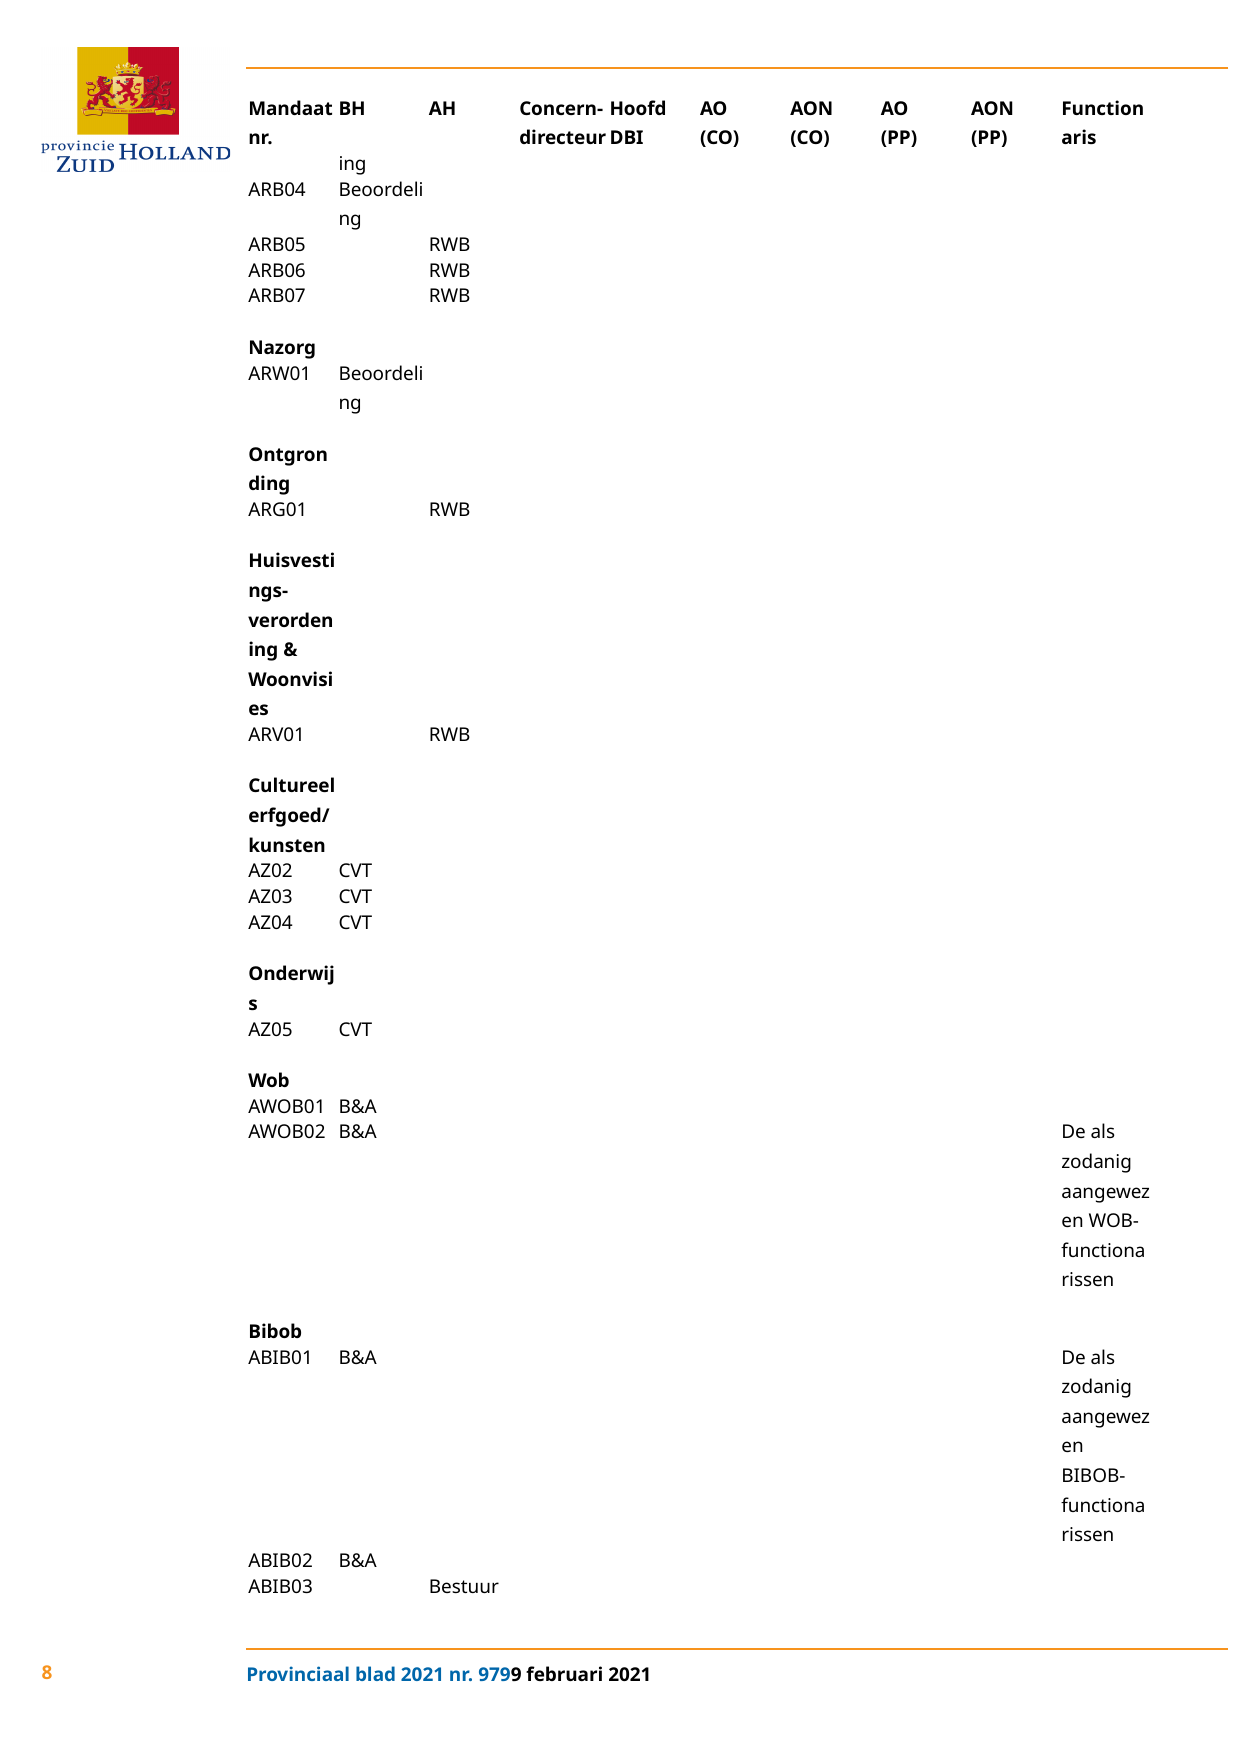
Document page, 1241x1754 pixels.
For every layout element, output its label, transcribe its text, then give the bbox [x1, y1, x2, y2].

table_cell [971, 176, 1061, 231]
table_cell [881, 747, 971, 773]
table_cell [1061, 1067, 1152, 1093]
table_cell [429, 150, 519, 176]
table_cell [700, 1093, 790, 1119]
table_cell [609, 360, 700, 415]
table_cell [971, 360, 1061, 415]
table_cell [700, 883, 790, 909]
table_cell RWB [429, 257, 519, 283]
table_cell [609, 1042, 700, 1067]
table_cell [519, 308, 609, 334]
table_cell [881, 150, 971, 176]
table_cell [519, 496, 609, 522]
table_cell [881, 1344, 971, 1547]
table_cell [881, 909, 971, 935]
table_cell [609, 1344, 700, 1547]
table_cell [971, 415, 1061, 441]
table_cell ARB07 [248, 283, 338, 308]
table_cell [881, 935, 971, 961]
table_cell [248, 522, 338, 548]
table_cell [519, 858, 609, 883]
table_cell [609, 1547, 700, 1573]
table_cell [609, 1573, 700, 1598]
table_cell [881, 360, 971, 415]
table_cell [519, 1344, 609, 1547]
table_cell [519, 415, 609, 441]
table_cell [790, 334, 881, 360]
table_cell [1061, 858, 1152, 883]
table_cell [609, 883, 700, 909]
table_cell [338, 231, 429, 257]
table_cell [881, 1093, 971, 1119]
table_cell [971, 909, 1061, 935]
table_cell [971, 1016, 1061, 1042]
table_cell Bestuur [429, 1573, 519, 1598]
table_cell [1061, 1573, 1152, 1598]
table_cell ARG01 [248, 496, 338, 522]
table_cell [790, 1547, 881, 1573]
table_cell [1061, 883, 1152, 909]
table_cell [519, 231, 609, 257]
table_cell Onderwijs [248, 961, 338, 1016]
table_cell [609, 522, 700, 548]
table_cell [971, 1119, 1061, 1292]
table_cell [519, 1042, 609, 1067]
table_cell [429, 1119, 519, 1292]
table_cell [338, 1067, 429, 1093]
table_cell [519, 548, 609, 721]
table_cell [1061, 283, 1152, 308]
table_cell [338, 283, 429, 308]
table_cell [519, 1119, 609, 1292]
table_cell [609, 1293, 700, 1318]
table_cell [609, 150, 700, 176]
table_cell [971, 935, 1061, 961]
table_cell [700, 1119, 790, 1292]
table_cell [790, 961, 881, 1016]
table_header AH [429, 95, 519, 150]
table_cell [700, 1573, 790, 1598]
table_cell [881, 1573, 971, 1598]
table_cell [971, 283, 1061, 308]
table_cell [429, 1067, 519, 1093]
table_cell [248, 308, 338, 334]
table_cell B&A [338, 1093, 429, 1119]
table_cell [338, 1042, 429, 1067]
table_cell ARB05 [248, 231, 338, 257]
table_cell [700, 522, 790, 548]
table_cell [338, 441, 429, 496]
table_cell [881, 883, 971, 909]
table_cell [248, 150, 338, 176]
table_cell [1061, 1093, 1152, 1119]
table_cell [1061, 1547, 1152, 1573]
table_cell [248, 747, 338, 773]
table_cell [429, 176, 519, 231]
table_cell Cultureel erfgoed/ kunsten [248, 773, 338, 858]
table_cell [609, 909, 700, 935]
table_cell RWB [429, 283, 519, 308]
table_cell [790, 1067, 881, 1093]
table_cell [790, 773, 881, 858]
table_cell [790, 548, 881, 721]
table_cell [429, 1344, 519, 1547]
table_cell [881, 257, 971, 283]
table_cell [1061, 496, 1152, 522]
table_cell De als zodanig aangewezen BIBOB-functionarissen [1061, 1344, 1152, 1547]
table_cell [700, 1547, 790, 1573]
table_cell [519, 522, 609, 548]
table_cell AZ05 [248, 1016, 338, 1042]
table_cell ing [338, 150, 429, 176]
table_cell [1061, 1042, 1152, 1067]
table_cell ABIB02 [248, 1547, 338, 1573]
table_cell [971, 441, 1061, 496]
table_cell [1061, 334, 1152, 360]
table_cell [971, 150, 1061, 176]
table_cell [971, 308, 1061, 334]
table_cell [881, 961, 971, 1016]
table_cell [881, 176, 971, 231]
table_cell [609, 935, 700, 961]
table_header Concern- directeur [519, 95, 609, 150]
table_cell [971, 1042, 1061, 1067]
table_cell [881, 1016, 971, 1042]
table_cell [790, 283, 881, 308]
table_cell [790, 360, 881, 415]
table_cell [971, 1573, 1061, 1598]
table_cell [609, 1119, 700, 1292]
table_cell [700, 150, 790, 176]
table_cell [609, 721, 700, 747]
table_cell [609, 773, 700, 858]
table_cell [519, 176, 609, 231]
table_cell AZ03 [248, 883, 338, 909]
table_cell AWOB01 [248, 1093, 338, 1119]
table_cell [971, 883, 1061, 909]
table_cell [338, 548, 429, 721]
table_cell [790, 747, 881, 773]
table_cell [881, 858, 971, 883]
table_cell [338, 1293, 429, 1318]
table_header AO (CO) [700, 95, 790, 150]
table_cell [338, 1573, 429, 1598]
table_cell [1061, 1016, 1152, 1042]
table_cell [790, 415, 881, 441]
table_cell [609, 441, 700, 496]
table_cell [609, 334, 700, 360]
table_cell CVT [338, 1016, 429, 1042]
table_cell [700, 283, 790, 308]
table_cell [790, 308, 881, 334]
table_cell [700, 176, 790, 231]
table_cell [429, 1042, 519, 1067]
table_cell [429, 308, 519, 334]
table_cell [790, 1042, 881, 1067]
table_cell [1061, 909, 1152, 935]
table_cell ABIB01 [248, 1344, 338, 1547]
table_cell [609, 176, 700, 231]
table_cell [429, 935, 519, 961]
table_cell [700, 1016, 790, 1042]
table_cell [700, 721, 790, 747]
table_cell [429, 522, 519, 548]
table_cell [519, 935, 609, 961]
table_cell [971, 1547, 1061, 1573]
table_cell [1061, 1293, 1152, 1318]
table_cell [519, 1293, 609, 1318]
table_cell [700, 935, 790, 961]
table_cell [700, 441, 790, 496]
table_cell [519, 334, 609, 360]
table_cell [790, 176, 881, 231]
table_cell [1061, 961, 1152, 1016]
table_cell [881, 334, 971, 360]
table_cell [881, 721, 971, 747]
table_cell [790, 909, 881, 935]
table_cell [881, 496, 971, 522]
table_cell [700, 747, 790, 773]
table_cell [429, 548, 519, 721]
table_cell [429, 334, 519, 360]
table_cell RWB [429, 496, 519, 522]
table_cell AZ04 [248, 909, 338, 935]
table_cell [790, 1016, 881, 1042]
table_cell AZ02 [248, 858, 338, 883]
table_cell [429, 1093, 519, 1119]
table_cell [881, 1547, 971, 1573]
table_cell ABIB03 [248, 1573, 338, 1598]
table_cell [700, 308, 790, 334]
table_cell [338, 773, 429, 858]
table_cell [338, 308, 429, 334]
table_cell [971, 858, 1061, 883]
table_cell ARB04 [248, 176, 338, 231]
table_cell [790, 522, 881, 548]
table_cell [700, 334, 790, 360]
table_cell [790, 1119, 881, 1292]
table_cell [881, 283, 971, 308]
table_cell [248, 1293, 338, 1318]
table_header Functionaris [1061, 95, 1152, 150]
table_cell [609, 747, 700, 773]
table_header BH [338, 95, 429, 150]
table_cell [609, 283, 700, 308]
table_cell [881, 522, 971, 548]
table_cell [1061, 548, 1152, 721]
table_cell [519, 721, 609, 747]
table_cell B&A [338, 1547, 429, 1573]
table_cell [790, 496, 881, 522]
table_cell CVT [338, 858, 429, 883]
table_cell [700, 257, 790, 283]
table_cell [248, 935, 338, 961]
table_cell [519, 773, 609, 858]
table_cell [971, 1318, 1061, 1344]
table_cell [700, 1067, 790, 1093]
table_cell [429, 858, 519, 883]
table_cell [609, 496, 700, 522]
table_cell [700, 1042, 790, 1067]
table_cell [1061, 231, 1152, 257]
table_cell [519, 909, 609, 935]
table_cell [1061, 773, 1152, 858]
table_cell CVT [338, 883, 429, 909]
table_header AON (CO) [790, 95, 881, 150]
table_cell [609, 858, 700, 883]
table_cell [429, 415, 519, 441]
table_cell [338, 334, 429, 360]
table_cell [1061, 176, 1152, 231]
table_cell [790, 1344, 881, 1547]
table_cell [609, 1067, 700, 1093]
table_cell [519, 441, 609, 496]
table_cell [971, 747, 1061, 773]
table_cell [971, 231, 1061, 257]
table_header AON (PP) [971, 95, 1061, 150]
table_cell [790, 257, 881, 283]
table_header Hoofd DBI [609, 95, 700, 150]
table_cell [609, 548, 700, 721]
table_cell [609, 308, 700, 334]
table_cell [790, 1293, 881, 1318]
table_cell [1061, 935, 1152, 961]
table_cell Bibob [248, 1318, 338, 1344]
table_cell [429, 961, 519, 1016]
table_cell [1061, 150, 1152, 176]
table_cell [609, 1093, 700, 1119]
table_cell RWB [429, 721, 519, 747]
table_cell [609, 415, 700, 441]
table_cell [1061, 308, 1152, 334]
table_cell De als zodanig aangewezen WOB-functionarissen [1061, 1119, 1152, 1292]
table_cell [338, 1318, 429, 1344]
table_cell [519, 961, 609, 1016]
table_cell [700, 1318, 790, 1344]
table_cell [790, 1318, 881, 1344]
table_cell [700, 415, 790, 441]
table_cell [881, 1067, 971, 1093]
table_cell [1061, 522, 1152, 548]
table_cell [971, 1067, 1061, 1093]
table_cell B&A [338, 1344, 429, 1547]
table_cell [519, 257, 609, 283]
table_cell ARB06 [248, 257, 338, 283]
table_cell [700, 548, 790, 721]
table_cell [700, 360, 790, 415]
table_cell [881, 1318, 971, 1344]
table_cell ARV01 [248, 721, 338, 747]
table_cell [971, 721, 1061, 747]
table_cell [700, 496, 790, 522]
table_cell [971, 257, 1061, 283]
table_cell [971, 961, 1061, 1016]
table_cell [429, 441, 519, 496]
table_cell [519, 883, 609, 909]
table_cell [881, 773, 971, 858]
table_cell [429, 747, 519, 773]
table_cell [790, 883, 881, 909]
table_header AO (PP) [881, 95, 971, 150]
table_cell [519, 1318, 609, 1344]
table_cell [429, 1318, 519, 1344]
table_cell [881, 415, 971, 441]
table_cell [790, 150, 881, 176]
table_cell RWB [429, 231, 519, 257]
table_cell [1061, 360, 1152, 415]
table_cell [881, 441, 971, 496]
table_cell [881, 1042, 971, 1067]
table_cell [429, 1016, 519, 1042]
table_cell [429, 909, 519, 935]
table_cell Wob [248, 1067, 338, 1093]
table_cell [700, 773, 790, 858]
table_cell [248, 1042, 338, 1067]
table_cell [700, 1293, 790, 1318]
table_header Mandaat nr. [248, 95, 338, 150]
table_cell [609, 257, 700, 283]
table_cell [971, 1093, 1061, 1119]
table_cell [248, 415, 338, 441]
table_cell [1061, 415, 1152, 441]
table_cell [519, 283, 609, 308]
table_cell [881, 548, 971, 721]
table_cell [971, 496, 1061, 522]
table_cell [971, 1293, 1061, 1318]
table_cell [790, 858, 881, 883]
table_cell Ontgronding [248, 441, 338, 496]
table_cell [519, 1067, 609, 1093]
table_cell [429, 1547, 519, 1573]
table_cell [700, 961, 790, 1016]
table_cell Nazorg [248, 334, 338, 360]
table_cell [1061, 257, 1152, 283]
table_cell [700, 909, 790, 935]
table_cell [1061, 721, 1152, 747]
table_cell [700, 858, 790, 883]
table_cell [519, 1547, 609, 1573]
table_cell [790, 935, 881, 961]
table_cell [881, 308, 971, 334]
table_cell Huisvestings- verordening & Woonvisies [248, 548, 338, 721]
table_cell [971, 773, 1061, 858]
table_cell [1061, 1318, 1152, 1344]
table_cell Beoordeling [338, 360, 429, 415]
table_cell Beoordeling [338, 176, 429, 231]
table_cell B&A [338, 1119, 429, 1292]
table_cell [609, 1016, 700, 1042]
table_cell [609, 1318, 700, 1344]
table_cell [429, 883, 519, 909]
table_cell [519, 360, 609, 415]
table_cell [881, 1293, 971, 1318]
table_cell [429, 773, 519, 858]
table_cell [881, 231, 971, 257]
table_cell ARW01 [248, 360, 338, 415]
table_cell [971, 1344, 1061, 1547]
table_cell [971, 334, 1061, 360]
table_cell [519, 747, 609, 773]
table_cell [338, 522, 429, 548]
table_cell CVT [338, 909, 429, 935]
table_cell [1061, 441, 1152, 496]
table_cell [519, 1093, 609, 1119]
table_cell [519, 150, 609, 176]
table_cell [971, 522, 1061, 548]
table_cell [519, 1016, 609, 1042]
table_cell [609, 231, 700, 257]
table_cell [429, 360, 519, 415]
table_cell [338, 415, 429, 441]
table_cell [700, 1344, 790, 1547]
table_cell [790, 231, 881, 257]
table_cell [790, 441, 881, 496]
table_cell [338, 935, 429, 961]
table_cell [971, 548, 1061, 721]
table_cell [790, 1093, 881, 1119]
table_cell [338, 496, 429, 522]
table_cell [700, 231, 790, 257]
table_cell [338, 747, 429, 773]
table_cell [338, 257, 429, 283]
table_cell [790, 1573, 881, 1598]
table_cell [338, 721, 429, 747]
table_cell [881, 1119, 971, 1292]
picture [41, 47, 231, 172]
table_cell [429, 1293, 519, 1318]
table_cell [338, 961, 429, 1016]
table_cell [1061, 747, 1152, 773]
table_cell [790, 721, 881, 747]
table_cell [519, 1573, 609, 1598]
table_cell AWOB02 [248, 1119, 338, 1292]
table_cell [609, 961, 700, 1016]
